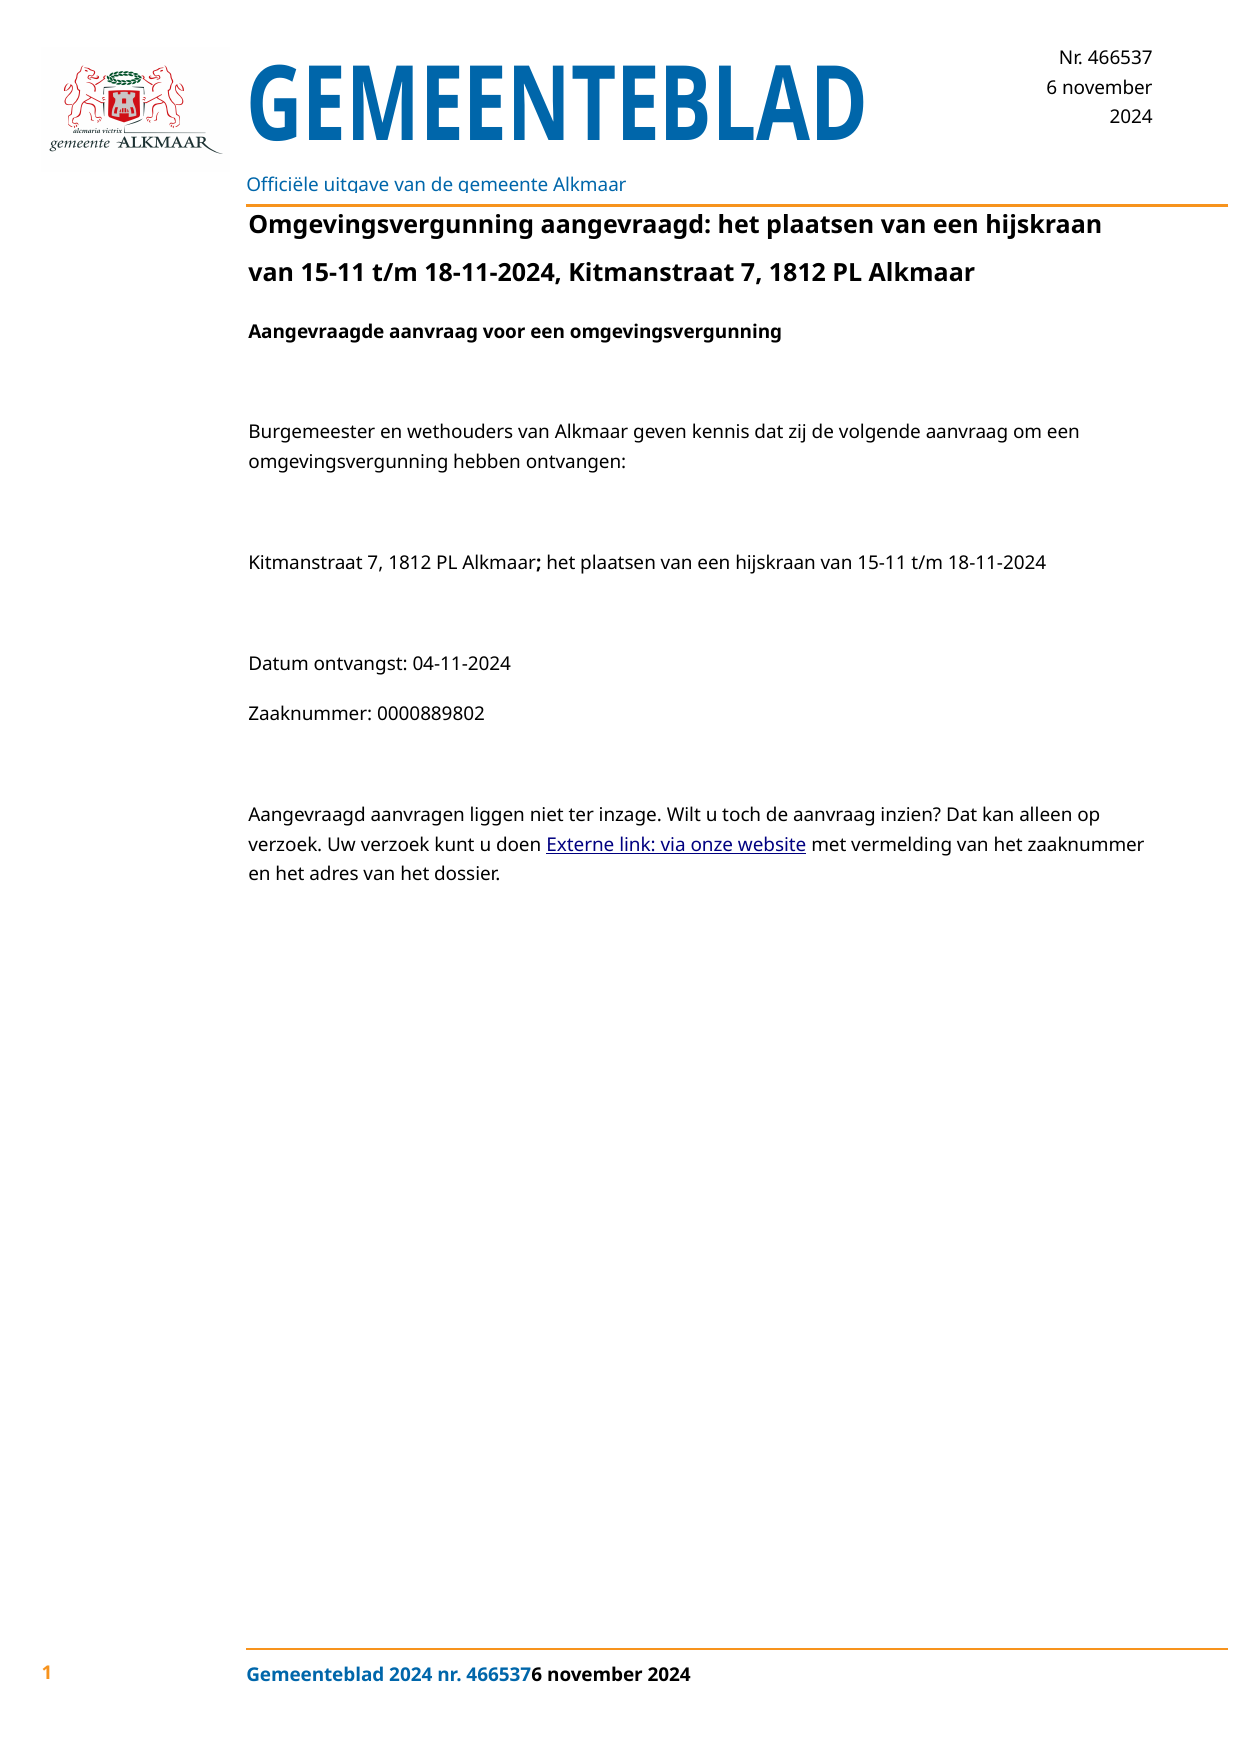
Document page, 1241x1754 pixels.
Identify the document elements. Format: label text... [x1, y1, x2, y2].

text Omgevingsvergunning aangevraagd: het plaatsen van een hijskraan van 15-11 t/m 18-11-2024, Kitmanstraat 7, 1812 PL Alkmaar [248, 207, 1152, 288]
text Aangevraagd aanvragen liggen niet ter inzage. Wilt u toch de aanvraag inzien? Dat kan alleen op verzoek. Uw verzoek kunt u doen Externe link: via onze website met vermelding van het zaaknummer en het adres van het dossier. [248, 801, 1152, 886]
text Kitmanstraat 7, 1812 PL Alkmaar; het plaatsen van een hijskraan van 15-11 t/m 18-11-2024 [248, 549, 1152, 575]
text Zaaknummer: 0000889802 [248, 700, 1152, 726]
text Datum ontvangst: 04-11-2024 [248, 650, 1152, 676]
picture [41, 47, 231, 172]
text Burgemeester en wethouders van Alkmaar geven kennis dat zij de volgende aanvraag om een omgevingsvergunning hebben ontvangen: [248, 419, 1152, 474]
text Aangevraagde aanvraag voor een omgevingsvergunning [248, 318, 1152, 344]
